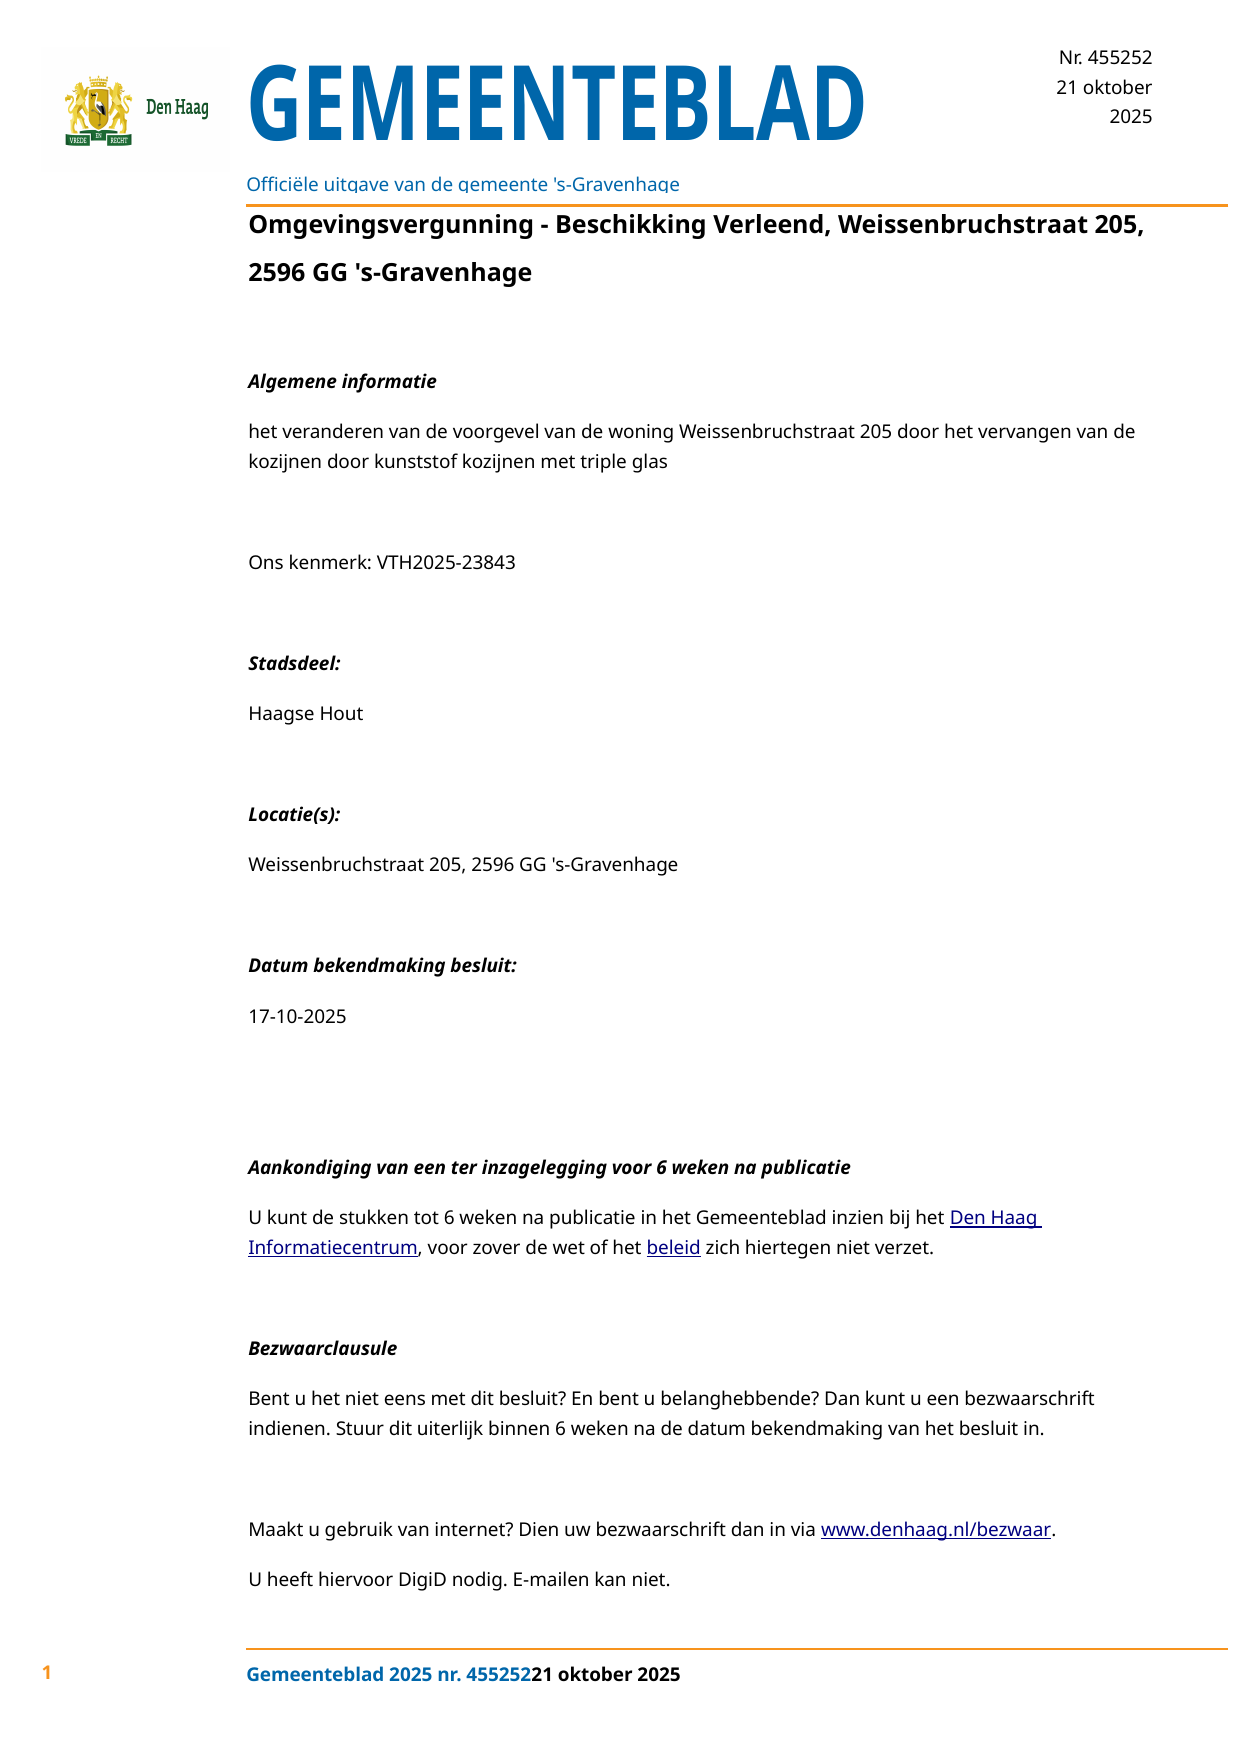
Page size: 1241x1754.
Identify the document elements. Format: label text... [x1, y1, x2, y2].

text Datum bekendmaking besluit: [248, 952, 1152, 978]
text U kunt de stukken tot 6 weken na publicatie in het Gemeenteblad inzien bij het Den Haag Informatiecentrum, voor zover de wet of het beleid zich hiertegen niet verzet. [248, 1204, 1152, 1260]
text 17-10-2025 [248, 1003, 1152, 1029]
text Weissenbruchstraat 205, 2596 GG 's-Gravenhage [248, 852, 1152, 877]
text Ons kenmerk: VTH2025-23843 [248, 549, 1152, 575]
text het veranderen van de voorgevel van de woning Weissenbruchstraat 205 door het vervangen van de kozijnen door kunststof kozijnen met triple glas [248, 419, 1152, 474]
text Bezwaarclausule [248, 1335, 1152, 1361]
text Algemene informatie [248, 368, 1152, 394]
text Haagse Hout [248, 700, 1152, 726]
picture [41, 47, 231, 172]
text Maakt u gebruik van internet? Dien uw bezwaarschrift dan in via www.denhaag.nl/bezwaar. [248, 1516, 1152, 1542]
text Bent u het niet eens met dit besluit? En bent u belanghebbende? Dan kunt u een bezwaarschrift indienen. Stuur dit uiterlijk binnen 6 weken na de datum bekendmaking van het besluit in. [248, 1385, 1152, 1441]
text Stadsdeel: [248, 650, 1152, 676]
text Omgevingsvergunning - Beschikking Verleend, Weissenbruchstraat 205, 2596 GG 's-Gravenhage [248, 207, 1152, 288]
text Locatie(s): [248, 801, 1152, 827]
text U heeft hiervoor DigiD nodig. E-mailen kan niet. [248, 1566, 1152, 1592]
text Aankondiging van een ter inzagelegging voor 6 weken na publicatie [248, 1154, 1152, 1180]
